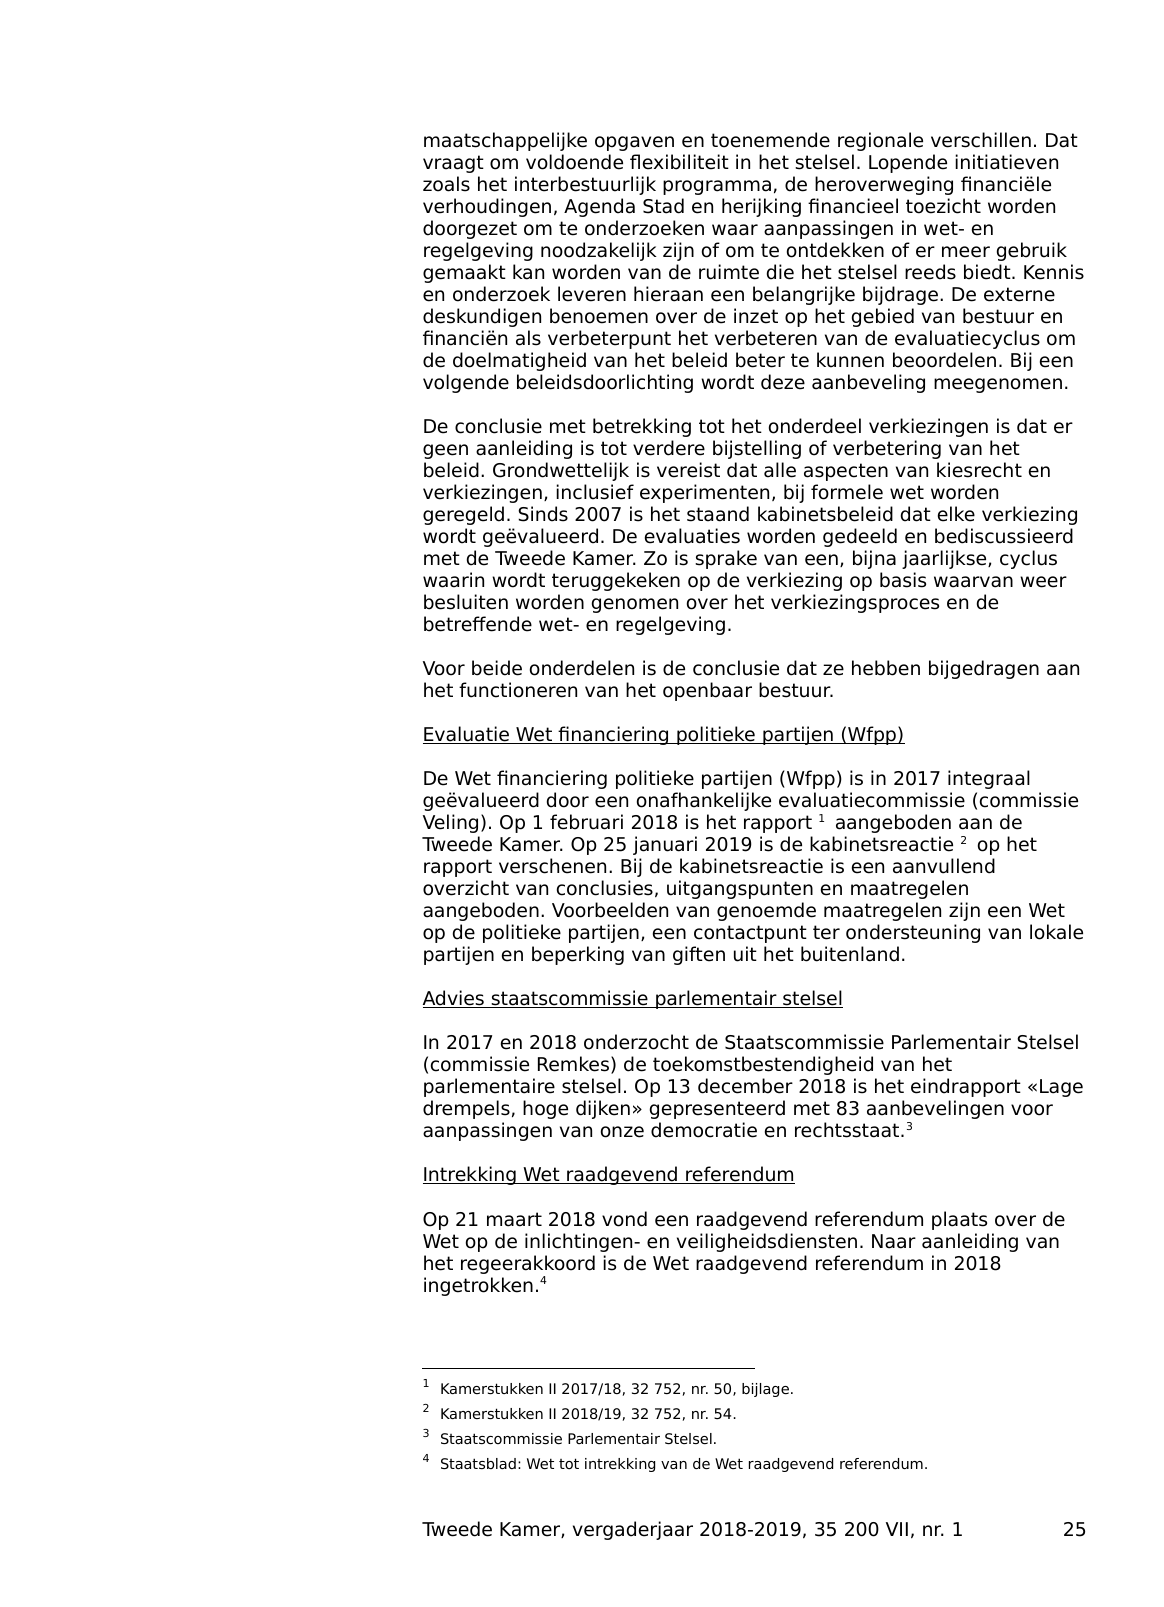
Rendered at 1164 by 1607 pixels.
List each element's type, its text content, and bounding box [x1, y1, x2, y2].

text De Wet financiering politieke partijen (Wfpp) is in 2017 integraal geëvalueerd door een onafhankelijke evaluatiecommissie (commissie Veling). Op 1 februari 2018 is het rapport aangeboden aan de Tweede Kamer. Op 25 januari 2019 is de kabinetsreactie op het rapport verschenen. Bij de kabinetsreactie is een aanvullend overzicht van conclusies, uitgangspunten en maatregelen aangeboden. Voorbeelden van genoemde maatregelen zijn een Wet op de politieke partijen, een contactpunt ter ondersteuning van lokale partijen en beperking van giften uit het buitenland. [422, 768, 1087, 966]
text Voor beide onderdelen is de conclusie dat ze hebben bijgedragen aan het functioneren van het openbaar bestuur. [422, 658, 1087, 702]
text Kamerstukken II 2018/19, 32 752, nr. 54. [422, 1402, 1087, 1424]
subtitle Advies staatscommissie parlementair stelsel [422, 988, 1087, 1010]
text In 2017 en 2018 onderzocht de Staatscommissie Parlementair Stelsel (commissie Remkes) de toekomstbestendigheid van het parlementaire stelsel. Op 13 december 2018 is het eindrapport «Lage drempels, hoge dijken» gepresenteerd met 83 aanbevelingen voor aanpassingen van onze democratie en rechtsstaat. [422, 1032, 1087, 1142]
text Op 21 maart 2018 vond een raadgevend referendum plaats over de Wet op de inlichtingen- en veiligheidsdiensten. Naar aanleiding van het regeerakkoord is de Wet raadgevend referendum in 2018 ingetrokken. [422, 1208, 1087, 1296]
text Staatscommissie Parlementair Stelsel. [422, 1427, 1087, 1449]
text maatschappelijke opgaven en toenemende regionale verschillen. Dat vraagt om voldoende flexibiliteit in het stelsel. Lopende initiatieven zoals het interbestuurlijk programma, de heroverweging financiële verhoudingen, Agenda Stad en herijking financieel toezicht worden doorgezet om te onderzoeken waar aanpassingen in wet- en regelgeving noodzakelijk zijn of om te ontdekken of er meer gebruik gemaakt kan worden van de ruimte die het stelsel reeds biedt. Kennis en onderzoek leveren hieraan een belangrijke bijdrage. De externe deskundigen benoemen over de inzet op het gebied van bestuur en financiën als verbeterpunt het verbeteren van de evaluatiecyclus om de doelmatigheid van het beleid beter te kunnen beoordelen. Bij een volgende beleidsdoorlichting wordt deze aanbeveling meegenomen. [422, 130, 1087, 394]
text Kamerstukken II 2017/18, 32 752, nr. 50, bijlage. [422, 1377, 1087, 1399]
subtitle Evaluatie Wet financiering politieke partijen (Wfpp) [422, 724, 1087, 746]
text Staatsblad: Wet tot intrekking van de Wet raadgevend referendum. [422, 1452, 1087, 1474]
text De conclusie met betrekking tot het onderdeel verkiezingen is dat er geen aanleiding is tot verdere bijstelling of verbetering van het beleid. Grondwettelijk is vereist dat alle aspecten van kiesrecht en verkiezingen, inclusief experimenten, bij formele wet worden geregeld. Sinds 2007 is het staand kabinetsbeleid dat elke verkiezing wordt geëvalueerd. De evaluaties worden gedeeld en bediscussieerd met de Tweede Kamer. Zo is sprake van een, bijna jaarlijkse, cyclus waarin wordt teruggekeken op de verkiezing op basis waarvan weer besluiten worden genomen over het verkiezingsproces en de betreffende wet- en regelgeving. [422, 416, 1087, 636]
subtitle Intrekking Wet raadgevend referendum [422, 1164, 1087, 1186]
